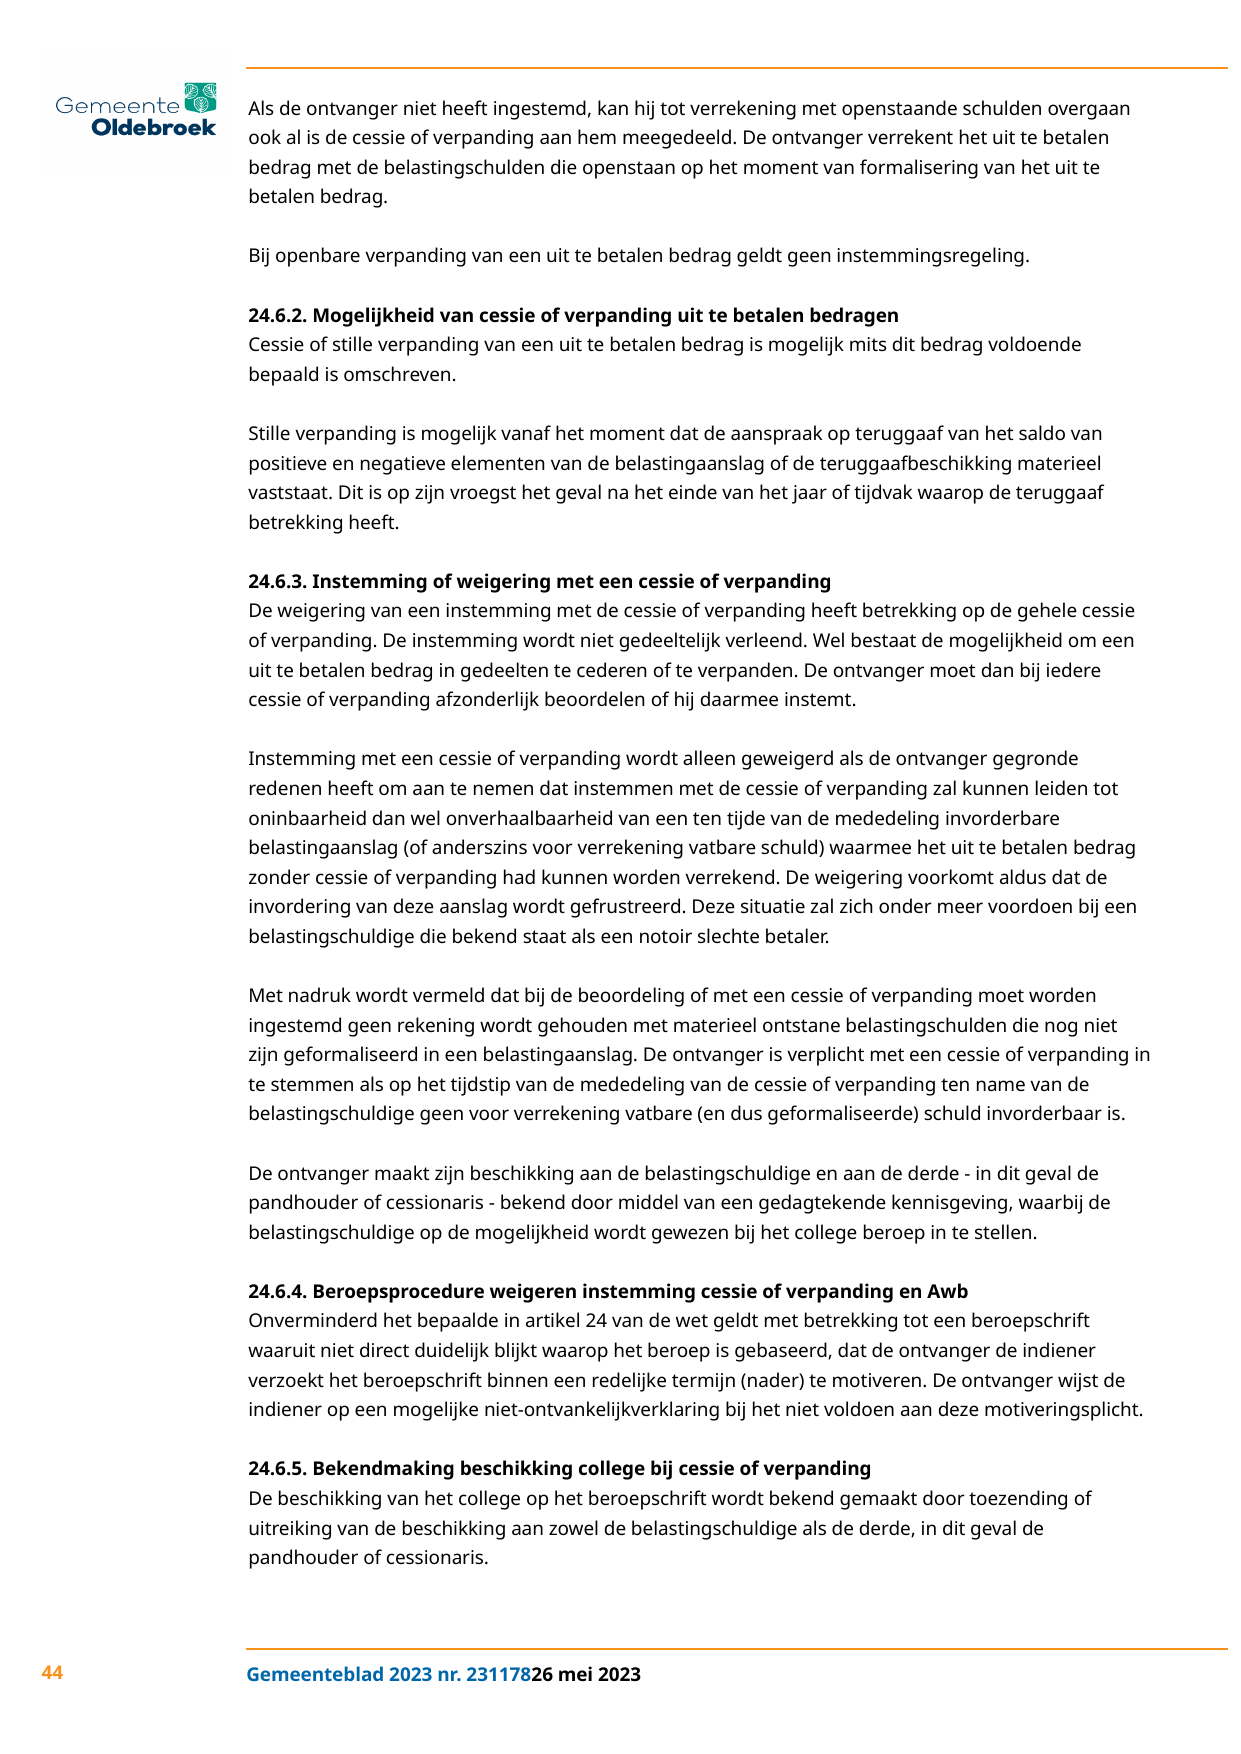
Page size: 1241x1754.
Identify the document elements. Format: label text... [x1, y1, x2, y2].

text 24.6.3. Instemming of weigering met een cessie of verpanding [248, 568, 1152, 594]
text Onverminderd het bepaalde in artikel 24 van de wet geldt met betrekking tot een beroepschrift waaruit niet direct duidelijk blijkt waarop het beroep is gebaseerd, dat de ontvanger de indiener verzoekt het beroepschrift binnen een redelijke termijn (nader) te motiveren. De ontvanger wijst de indiener op een mogelijke niet-ontvankelijkverklaring bij het niet voldoen aan deze motiveringsplicht. [248, 1308, 1152, 1422]
text Met nadruk wordt vermeld dat bij de beoordeling of met een cessie of verpanding moet worden ingestemd geen rekening wordt gehouden met materieel ontstane belastingschulden die nog niet zijn geformaliseerd in een belastingaanslag. De ontvanger is verplicht met een cessie of verpanding in te stemmen als op het tijdstip van de mededeling van de cessie of verpanding ten name van de belastingschuldige geen voor verrekening vatbare (en dus geformaliseerde) schuld invorderbaar is. [248, 982, 1152, 1126]
text Instemming met een cessie of verpanding wordt alleen geweigerd als de ontvanger gegronde redenen heeft om aan te nemen dat instemmen met de cessie of verpanding zal kunnen leiden tot oninbaarheid dan wel onverhaalbaarheid van een ten tijde van de mededeling invorderbare belastingaanslag (of anderszins voor verrekening vatbare schuld) waarmee het uit te betalen bedrag zonder cessie of verpanding had kunnen worden verrekend. De weigering voorkomt aldus dat de invordering van deze aanslag wordt gefrustreerd. Deze situatie zal zich onder meer voordoen bij een belastingschuldige die bekend staat als een notoir slechte betaler. [248, 746, 1152, 949]
text De ontvanger maakt zijn beschikking aan de belastingschuldige en aan de derde - in dit geval de pandhouder of cessionaris - bekend door middel van een gedagtekende kennisgeving, waarbij de belastingschuldige op de mogelijkheid wordt gewezen bij het college beroep in te stellen. [248, 1160, 1152, 1245]
text De beschikking van het college op het beroepschrift wordt bekend gemaakt door toezending of uitreiking van de beschikking aan zowel de belastingschuldige als de derde, in dit geval de pandhouder of cessionaris. [248, 1485, 1152, 1570]
text De weigering van een instemming met de cessie of verpanding heeft betrekking op de gehele cessie of verpanding. De instemming wordt niet gedeeltelijk verleend. Wel bestaat de mogelijkheid om een uit te betalen bedrag in gedeelten te cederen of te verpanden. De ontvanger moet dan bij iedere cessie of verpanding afzonderlijk beoordelen of hij daarmee instemt. [248, 598, 1152, 712]
text 24.6.4. Beroepsprocedure weigeren instemming cessie of verpanding en Awb [248, 1278, 1152, 1304]
text Cessie of stille verpanding van een uit te betalen bedrag is mogelijk mits dit bedrag voldoende bepaald is omschreven. [248, 331, 1152, 387]
text 24.6.5. Bekendmaking beschikking college bij cessie of verpanding [248, 1456, 1152, 1481]
text Stille verpanding is mogelijk vanaf het moment dat de aanspraak op teruggaaf van het saldo van positieve en negatieve elementen van de belastingaanslag of de teruggaafbeschikking materieel vaststaat. Dit is op zijn vroegst het geval na het einde van het jaar of tijdvak waarop de teruggaaf betrekking heeft. [248, 420, 1152, 535]
text Als de ontvanger niet heeft ingestemd, kan hij tot verrekening met openstaande schulden overgaan ook al is de cessie of verpanding aan hem meegedeeld. De ontvanger verrekent het uit te betalen bedrag met de belastingschulden die openstaan op het moment van formalisering van het uit te betalen bedrag. [248, 95, 1152, 209]
text Bij openbare verpanding van een uit te betalen bedrag geldt geen instemmingsregeling. [248, 243, 1152, 268]
text 24.6.2. Mogelijkheid van cessie of verpanding uit te betalen bedragen [248, 302, 1152, 328]
picture [41, 47, 231, 172]
